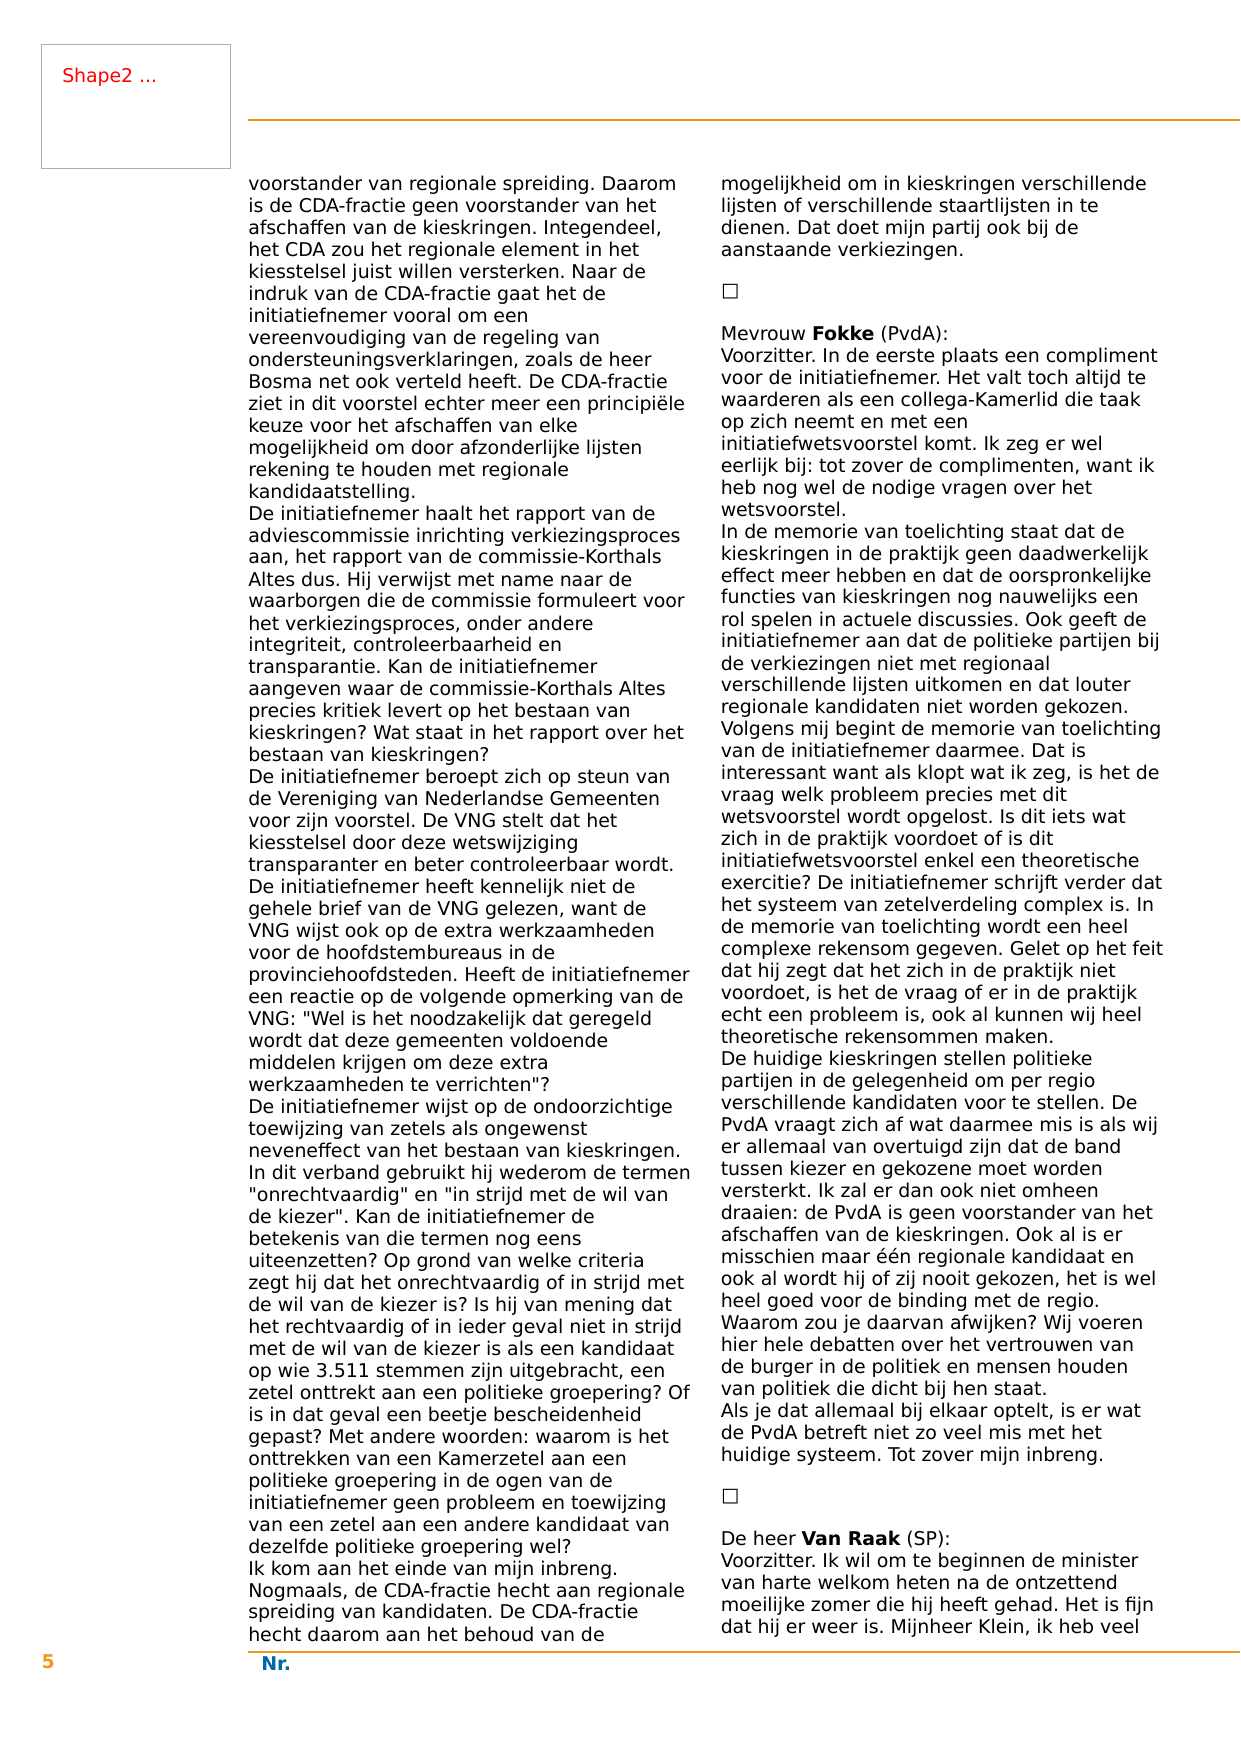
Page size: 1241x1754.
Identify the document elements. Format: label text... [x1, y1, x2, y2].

text In de memorie van toelichting staat dat de kieskringen in de praktijk geen daadwerkelijk effect meer hebben en dat de oorspronkelijke functies van kieskringen nog nauwelijks een rol spelen in actuele discussies. Ook geeft de initiatiefnemer aan dat de politieke partijen bij de verkiezingen niet met regionaal verschillende lijsten uitkomen en dat louter regionale kandidaten niet worden gekozen. Volgens mij begint de memorie van toelichting van de initiatiefnemer daarmee. Dat is interessant want als klopt wat ik zeg, is het de vraag welk probleem precies met dit wetsvoorstel wordt opgelost. Is dit iets wat zich in de praktijk voordoet of is dit initiatiefwetsvoorstel enkel een theoretische exercitie? De initiatiefnemer schrijft verder dat het systeem van zetelverdeling complex is. In de memorie van toelichting wordt een heel complexe rekensom gegeven. Gelet op het feit dat hij zegt dat het zich in de praktijk niet voordoet, is het de vraag of er in de praktijk echt een probleem is, ook al kunnen wij heel theoretische rekensommen maken. [721, 521, 1163, 1048]
text De heer Van Raak (SP): [721, 1528, 1163, 1549]
text Als je dat allemaal bij elkaar optelt, is er wat de PvdA betreft niet zo veel mis met het huidige systeem. Tot zover mijn inbreng. [721, 1400, 1163, 1466]
text Voorzitter. Ik wil om te beginnen de minister van harte welkom heten na de ontzettend moeilijke zomer die hij heeft gehad. Het is fijn dat hij er weer is. Mijnheer Klein, ik heb veel [721, 1549, 1163, 1637]
text De initiatiefnemer haalt het rapport van de adviescommissie inrichting verkiezingsproces aan, het rapport van de commissie-Korthals Altes dus. Hij verwijst met name naar de waarborgen die de commissie formuleert voor het verkiezingsproces, onder andere integriteit, controleerbaarheid en transparantie. Kan de initiatiefnemer aangeven waar de commissie-Korthals Altes precies kritiek levert op het bestaan van kieskringen? Wat staat in het rapport over het bestaan van kieskringen? [248, 502, 691, 766]
text Voorzitter. In de eerste plaats een compliment voor de initiatiefnemer. Het valt toch altijd te waarderen als een collega-Kamerlid die taak op zich neemt en met een initiatiefwetsvoorstel komt. Ik zeg er wel eerlijk bij: tot zover de complimenten, want ik heb nog wel de nodige vragen over het wetsvoorstel. [721, 345, 1163, 521]
text Mevrouw Fokke (PvdA): [721, 323, 1163, 345]
text De initiatiefnemer wijst op de ondoorzichtige toewijzing van zetels als ongewenst neveneffect van het bestaan van kieskringen. In dit verband gebruikt hij wederom de termen "onrechtvaardig" en "in strijd met de wil van de kiezer". Kan de initiatiefnemer de betekenis van die termen nog eens uiteenzetten? Op grond van welke criteria zegt hij dat het onrechtvaardig of in strijd met de wil van de kiezer is? Is hij van mening dat het rechtvaardig of in ieder geval niet in strijd met de wil van de kiezer is als een kandidaat op wie 3.511 stemmen zijn uitgebracht, een zetel onttrekt aan een politieke groepering? Of is in dat geval een beetje bescheidenheid gepast? Met andere woorden: waarom is het onttrekken van een Kamerzetel aan een politieke groepering in de ogen van de initiatiefnemer geen probleem en toewijzing van een zetel aan een andere kandidaat van dezelfde politieke groepering wel? [248, 1096, 691, 1557]
text Ik kom aan het einde van mijn inbreng. Nogmaals, de CDA-fractie hecht aan regionale spreiding van kandidaten. De CDA-fractie hecht daarom aan het behoud van de [248, 1557, 691, 1645]
text voorstander van regionale spreiding. Daarom is de CDA-fractie geen voorstander van het afschaffen van de kieskringen. Integendeel, het CDA zou het regionale element in het kiesstelsel juist willen versterken. Naar de indruk van de CDA-fractie gaat het de initiatiefnemer vooral om een vereenvoudiging van de regeling van ondersteuningsverklaringen, zoals de heer Bosma net ook verteld heeft. De CDA-fractie ziet in dit voorstel echter meer een principiële keuze voor het afschaffen van elke mogelijkheid om door afzonderlijke lijsten rekening te houden met regionale kandidaatstelling. [248, 173, 691, 502]
text De huidige kieskringen stellen politieke partijen in de gelegenheid om per regio verschillende kandidaten voor te stellen. De PvdA vraagt zich af wat daarmee mis is als wij er allemaal van overtuigd zijn dat de band tussen kiezer en gekozene moet worden versterkt. Ik zal er dan ook niet omheen draaien: de PvdA is geen voorstander van het afschaffen van de kieskringen. Ook al is er misschien maar één regionale kandidaat en ook al wordt hij of zij nooit gekozen, het is wel heel goed voor de binding met de regio. Waarom zou je daarvan afwijken? Wij voeren hier hele debatten over het vertrouwen van de burger in de politiek en mensen houden van politiek die dicht bij hen staat. [721, 1048, 1163, 1400]
text mogelijkheid om in kieskringen verschillende lijsten of verschillende staartlijsten in te dienen. Dat doet mijn partij ook bij de aanstaande verkiezingen. [721, 173, 1163, 261]
text De initiatiefnemer beroept zich op steun van de Vereniging van Nederlandse Gemeenten voor zijn voorstel. De VNG stelt dat het kiesstelsel door deze wetswijziging transparanter en beter controleerbaar wordt. De initiatiefnemer heeft kennelijk niet de gehele brief van de VNG gelezen, want de VNG wijst ook op de extra werkzaamheden voor de hoofdstembureaus in de provinciehoofdsteden. Heeft de initiatiefnemer een reactie op de volgende opmerking van de VNG: "Wel is het noodzakelijk dat geregeld wordt dat deze gemeenten voldoende middelen krijgen om deze extra werkzaamheden te verrichten"? [248, 766, 691, 1096]
text ⬜ [721, 281, 1163, 303]
text ⬜ [721, 1486, 1163, 1508]
